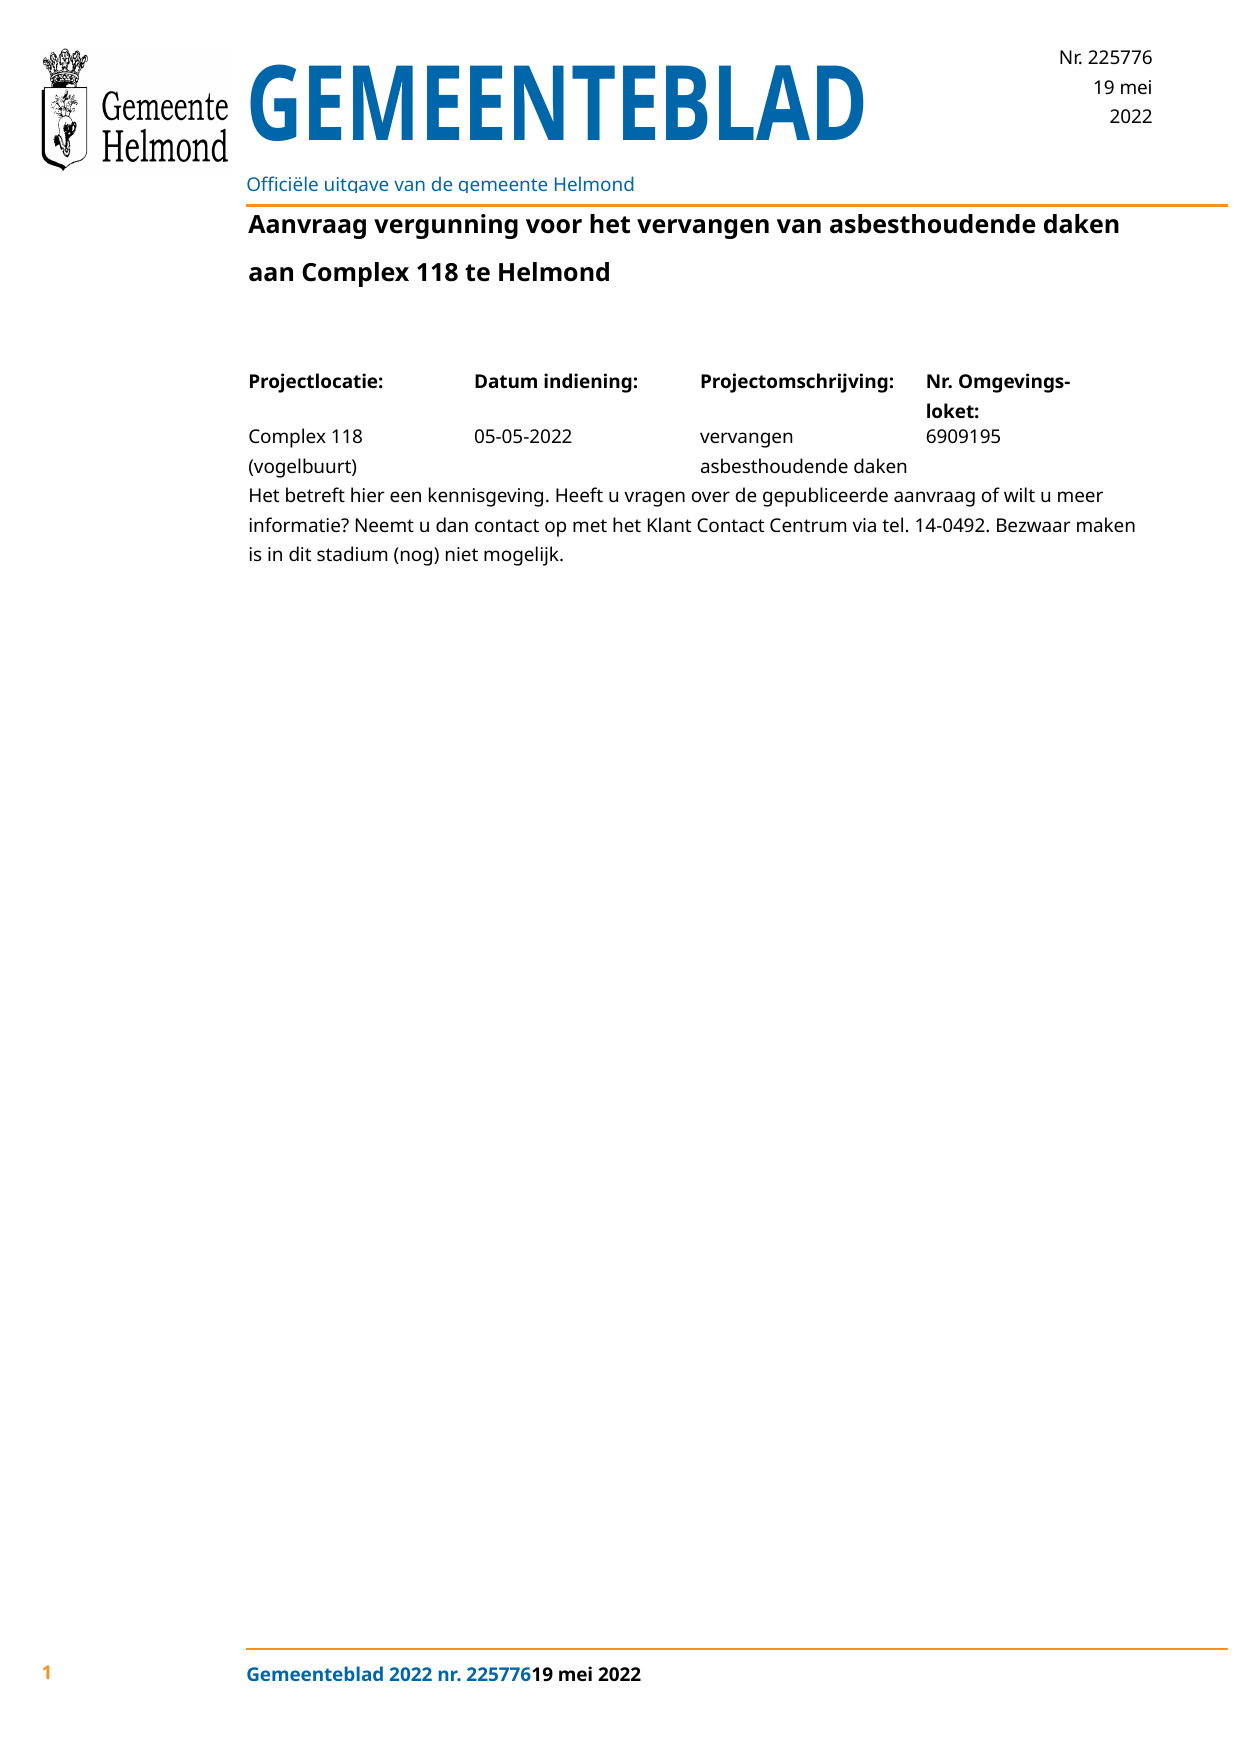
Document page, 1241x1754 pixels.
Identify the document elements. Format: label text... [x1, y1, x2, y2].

table_cell 05-05-2022 [474, 424, 700, 479]
text Aanvraag vergunning voor het vervangen van asbesthoudende daken aan Complex 118 te Helmond [248, 207, 1152, 288]
table_cell vervangen asbesthoudende daken [700, 424, 926, 479]
table_header Projectlocatie: [248, 369, 474, 424]
table_cell Complex 118 (vogelbuurt) [248, 424, 474, 479]
picture [41, 47, 231, 172]
table_header Datum indiening: [474, 369, 700, 424]
table_header Projectomschrijving: [700, 369, 926, 424]
table_header Nr. Omgevings- loket: [926, 369, 1152, 424]
table_cell 6909195 [926, 424, 1152, 479]
text Het betreft hier een kennisgeving. Heeft u vragen over de gepubliceerde aanvraag of wilt u meer informatie? Neemt u dan contact op met het Klant Contact Centrum via tel. 14-0492. Bezwaar maken is in dit stadium (nog) niet mogelijk. [248, 482, 1152, 567]
